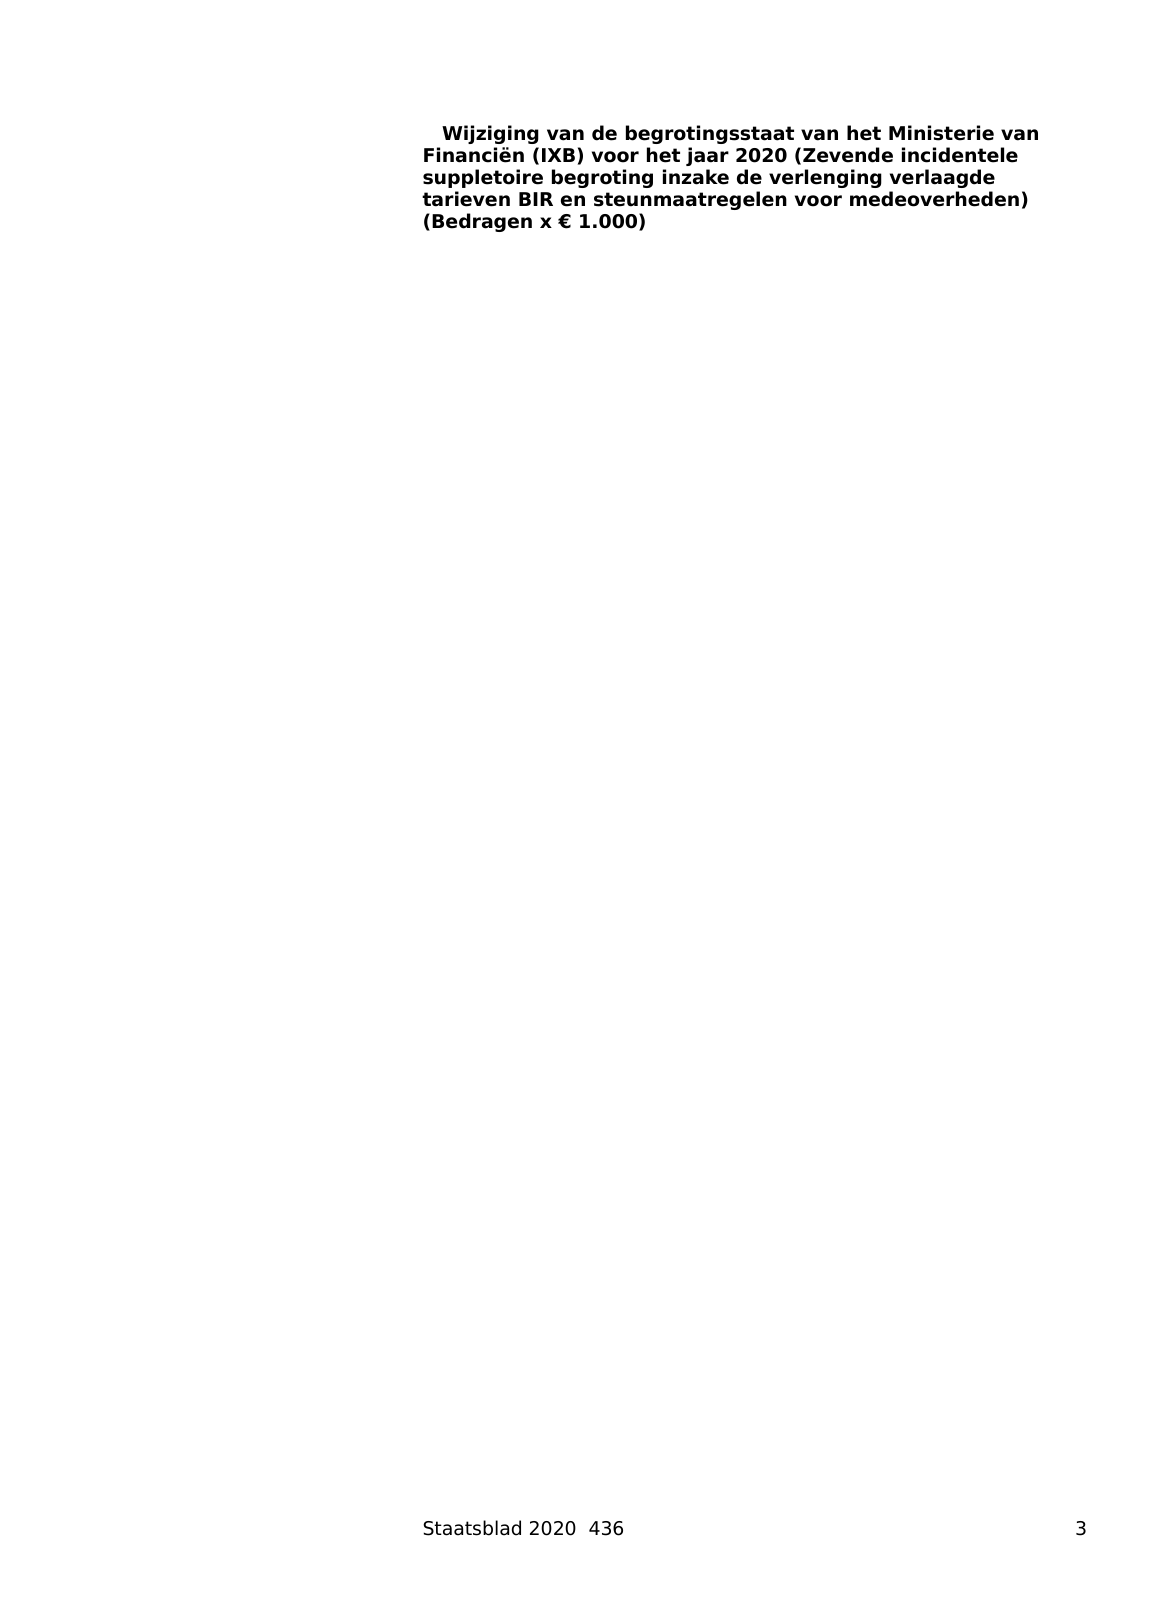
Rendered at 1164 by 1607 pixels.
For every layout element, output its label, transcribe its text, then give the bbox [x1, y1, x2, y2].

text Wijziging van de begrotingsstaat van het Ministerie van Financiën (IXB) voor het jaar 2020 (Zevende incidentele suppletoire begroting inzake de verlenging verlaagde tarieven BIR en steunmaatregelen voor medeoverheden) (Bedragen x € 1.000) [422, 123, 1087, 232]
